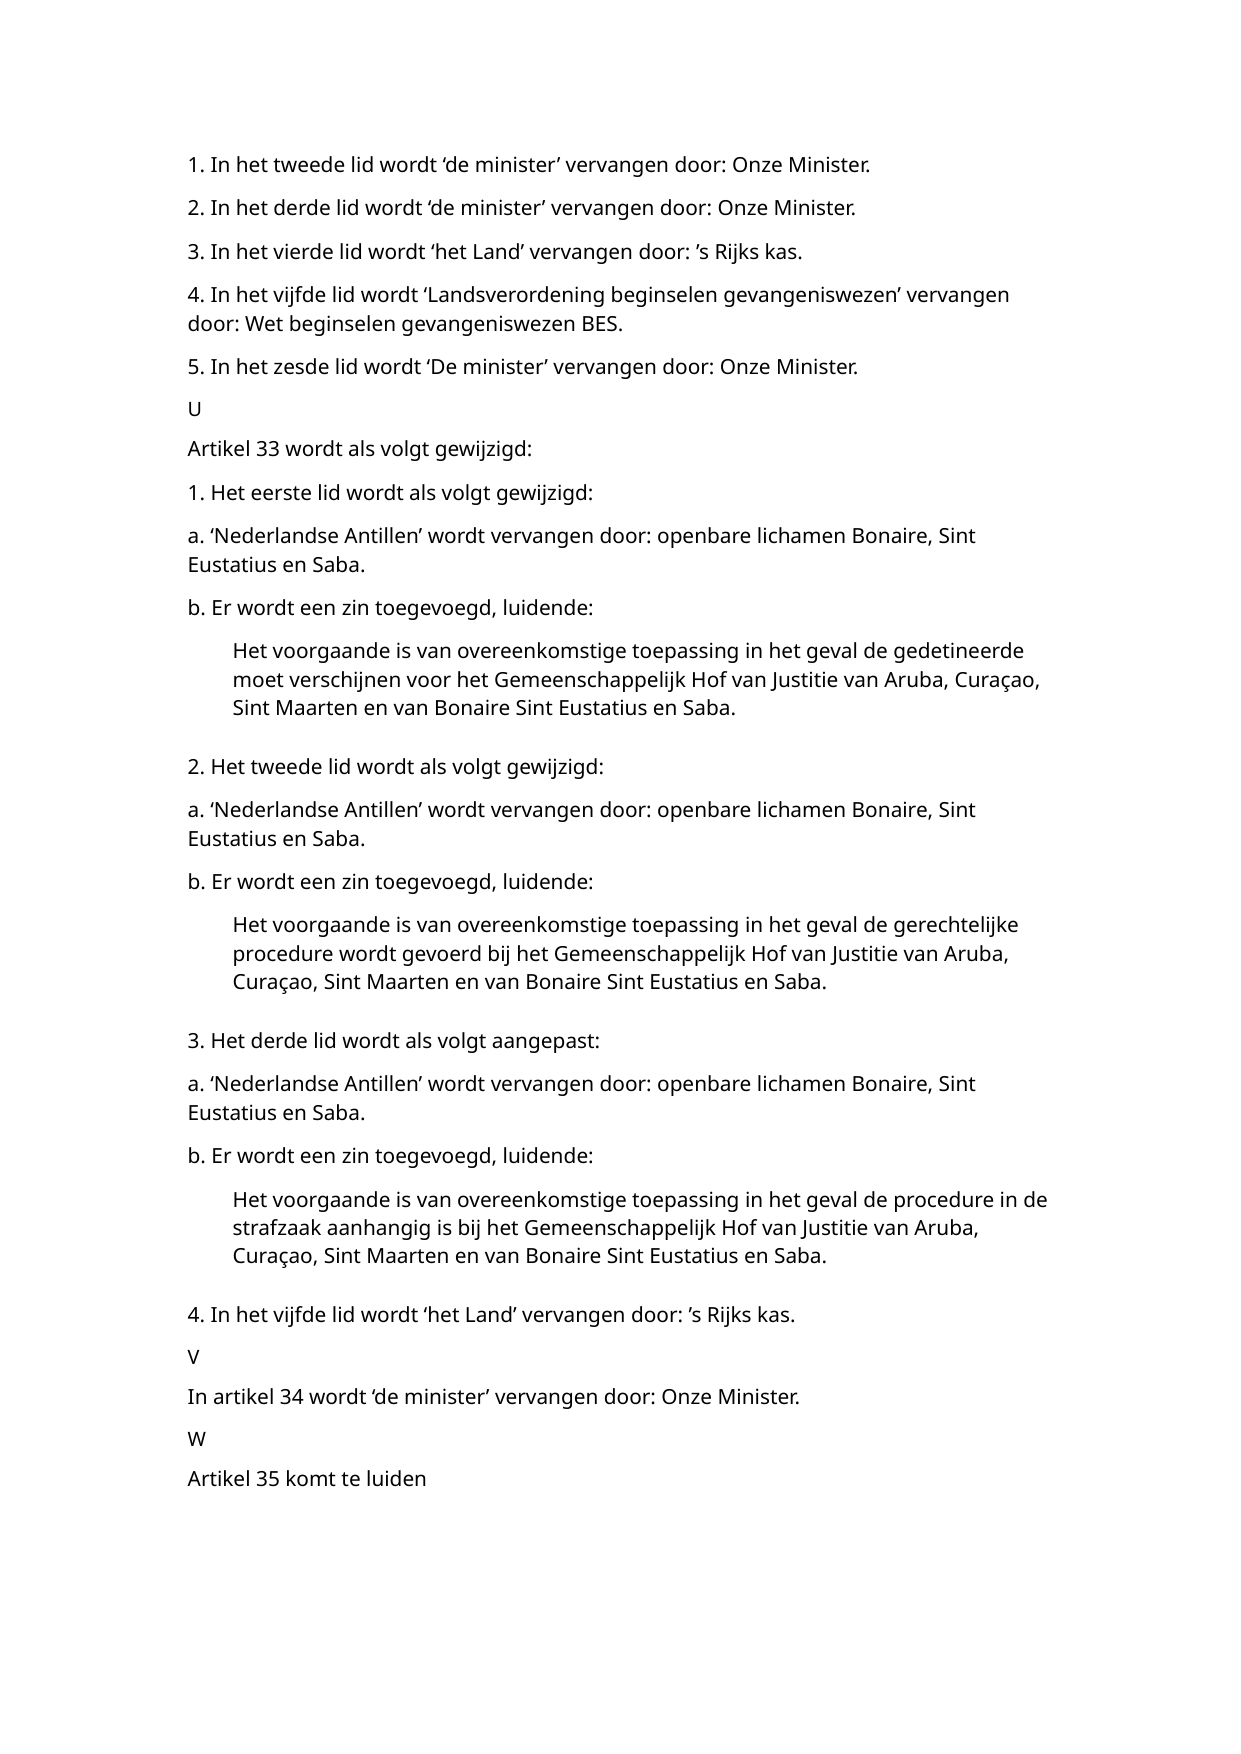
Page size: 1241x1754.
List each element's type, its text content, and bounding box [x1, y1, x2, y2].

text Artikel 35 komt te luiden [187, 1464, 1053, 1493]
text b. Er wordt een zin toegevoegd, luidende: [187, 593, 1053, 622]
text 2. In het derde lid wordt ‘de minister’ vervangen door: Onze Minister. [187, 193, 1053, 222]
text Het voorgaande is van overeenkomstige toepassing in het geval de gerechtelijke procedure wordt gevoerd bij het Gemeenschappelijk Hof van Justitie van Aruba, Curaçao, Sint Maarten en van Bonaire Sint Eustatius en Saba. [232, 911, 1053, 996]
text Artikel 33 wordt als volgt gewijzigd: [187, 434, 1053, 463]
text In artikel 34 wordt ‘de minister’ vervangen door: Onze Minister. [187, 1382, 1053, 1411]
text 2. Het tweede lid wordt als volgt gewijzigd: [187, 752, 1053, 780]
text W [187, 1426, 1053, 1453]
text 5. In het zesde lid wordt ‘De minister’ vervangen door: Onze Minister. [187, 352, 1053, 381]
text 3. Het derde lid wordt als volgt aangepast: [187, 1026, 1053, 1054]
text Het voorgaande is van overeenkomstige toepassing in het geval de gedetineerde moet verschijnen voor het Gemeenschappelijk Hof van Justitie van Aruba, Curaçao, Sint Maarten en van Bonaire Sint Eustatius en Saba. [232, 637, 1053, 722]
text U [187, 396, 1053, 423]
text V [187, 1343, 1053, 1370]
text 3. In het vierde lid wordt ‘het Land’ vervangen door: ’s Rijks kas. [187, 237, 1053, 265]
text 1. Het eerste lid wordt als volgt gewijzigd: [187, 478, 1053, 506]
text b. Er wordt een zin toegevoegd, luidende: [187, 1141, 1053, 1170]
text b. Er wordt een zin toegevoegd, luidende: [187, 867, 1053, 896]
text 4. In het vijfde lid wordt ‘het Land’ vervangen door: ’s Rijks kas. [187, 1300, 1053, 1328]
text 4. In het vijfde lid wordt ‘Landsverordening beginselen gevangeniswezen’ vervangen door: Wet beginselen gevangeniswezen BES. [187, 280, 1053, 337]
text a. ‘Nederlandse Antillen’ wordt vervangen door: openbare lichamen Bonaire, Sint Eustatius en Saba. [187, 1069, 1053, 1126]
text 1. In het tweede lid wordt ‘de minister’ vervangen door: Onze Minister. [187, 150, 1053, 178]
text Het voorgaande is van overeenkomstige toepassing in het geval de procedure in de strafzaak aanhangig is bij het Gemeenschappelijk Hof van Justitie van Aruba, Curaçao, Sint Maarten en van Bonaire Sint Eustatius en Saba. [232, 1185, 1053, 1270]
text a. ‘Nederlandse Antillen’ wordt vervangen door: openbare lichamen Bonaire, Sint Eustatius en Saba. [187, 521, 1053, 578]
text a. ‘Nederlandse Antillen’ wordt vervangen door: openbare lichamen Bonaire, Sint Eustatius en Saba. [187, 795, 1053, 852]
